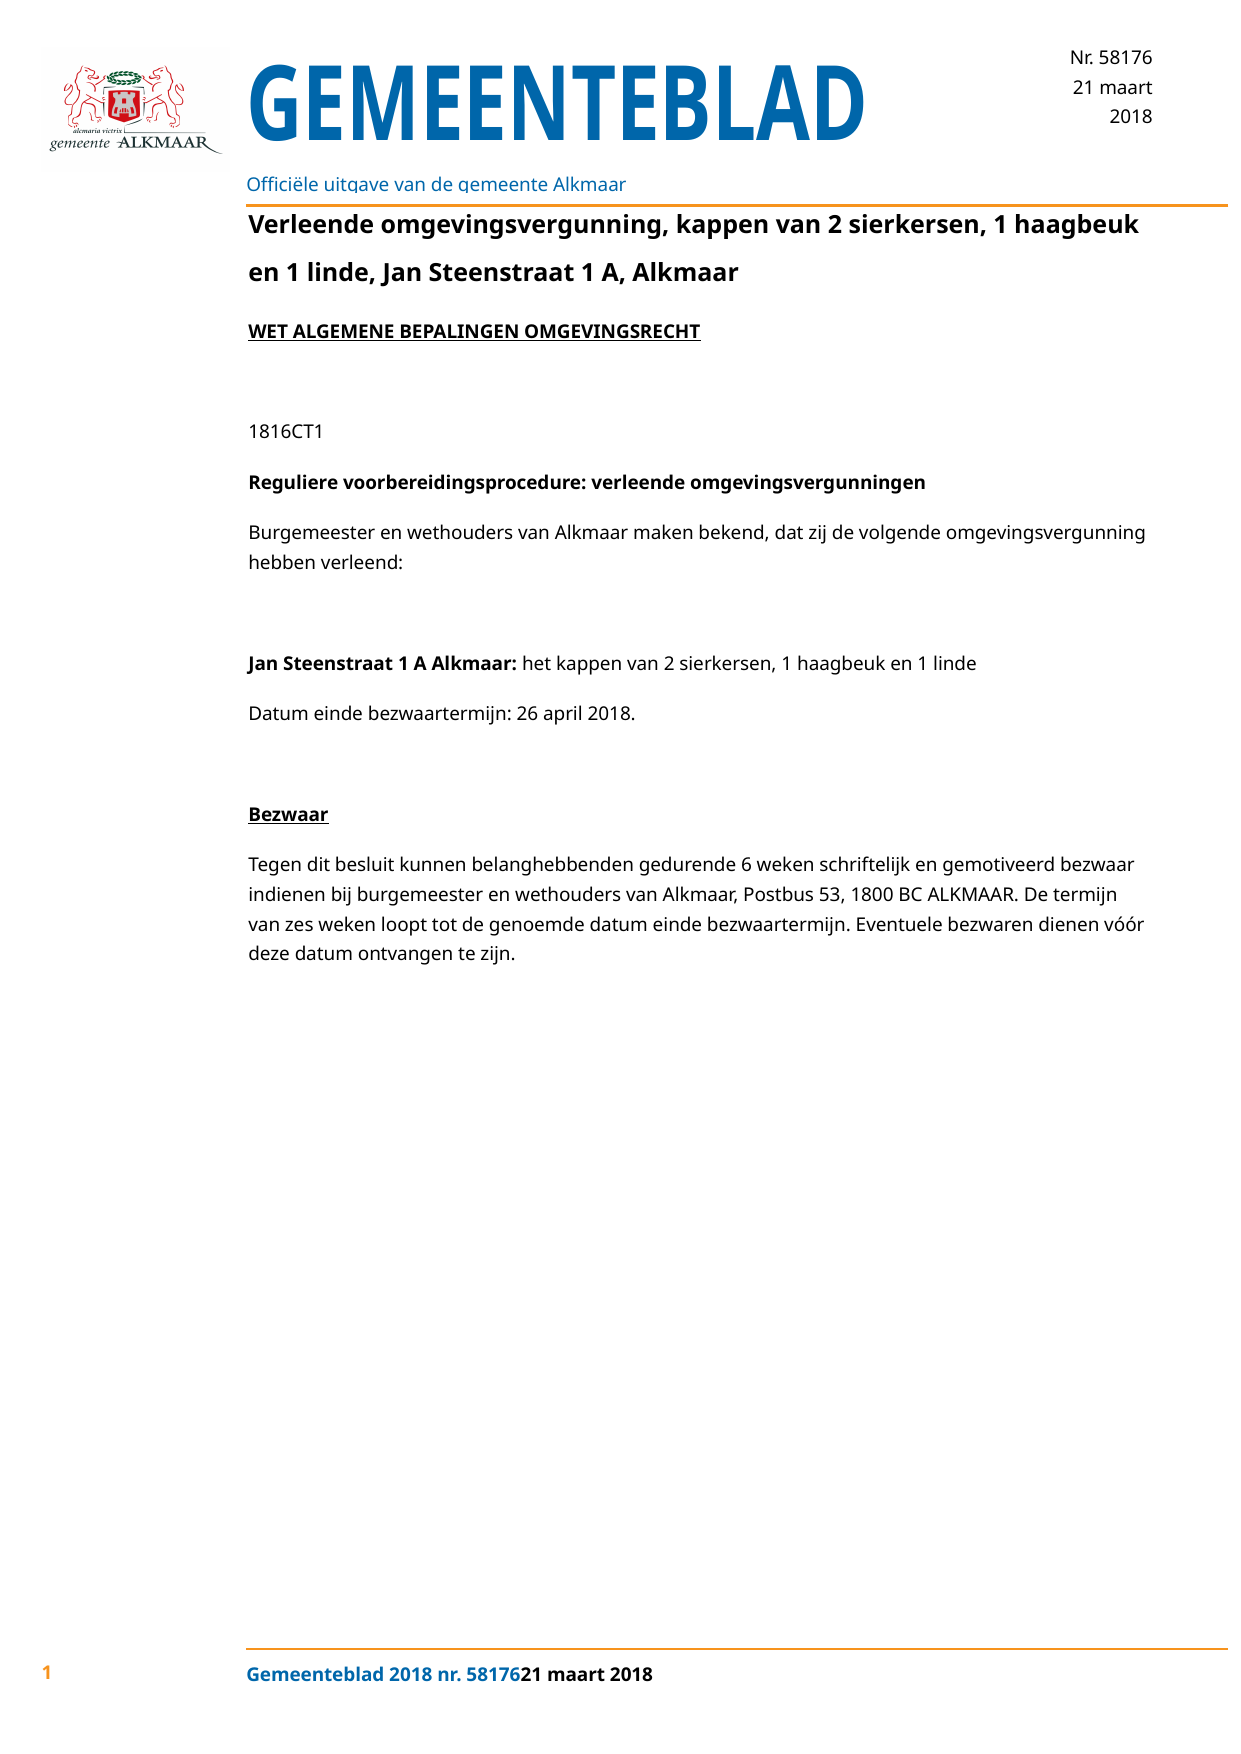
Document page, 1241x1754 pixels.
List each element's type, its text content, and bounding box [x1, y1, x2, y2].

text Bezwaar [248, 801, 1152, 827]
picture [41, 47, 231, 172]
text Verleende omgevingsvergunning, kappen van 2 sierkersen, 1 haagbeuk en 1 linde, Jan Steenstraat 1 A, Alkmaar [248, 207, 1152, 288]
text WET ALGEMENE BEPALINGEN OMGEVINGSRECHT [248, 318, 1152, 344]
text Burgemeester en wethouders van Alkmaar maken bekend, dat zij de volgende omgevingsvergunning hebben verleend: [248, 519, 1152, 575]
text Reguliere voorbereidingsprocedure: verleende omgevingsvergunningen [248, 469, 1152, 495]
text Tegen dit besluit kunnen belanghebbenden gedurende 6 weken schriftelijk en gemotiveerd bezwaar indienen bij burgemeester en wethouders van Alkmaar, Postbus 53, 1800 BC ALKMAAR. De termijn van zes weken loopt tot de genoemde datum einde bezwaartermijn. Eventuele bezwaren dienen vóór deze datum ontvangen te zijn. [248, 852, 1152, 966]
text 1816CT1 [248, 419, 1152, 444]
text Datum einde bezwaartermijn: 26 april 2018. [248, 700, 1152, 726]
text Jan Steenstraat 1 A Alkmaar: het kappen van 2 sierkersen, 1 haagbeuk en 1 linde [248, 650, 1152, 676]
